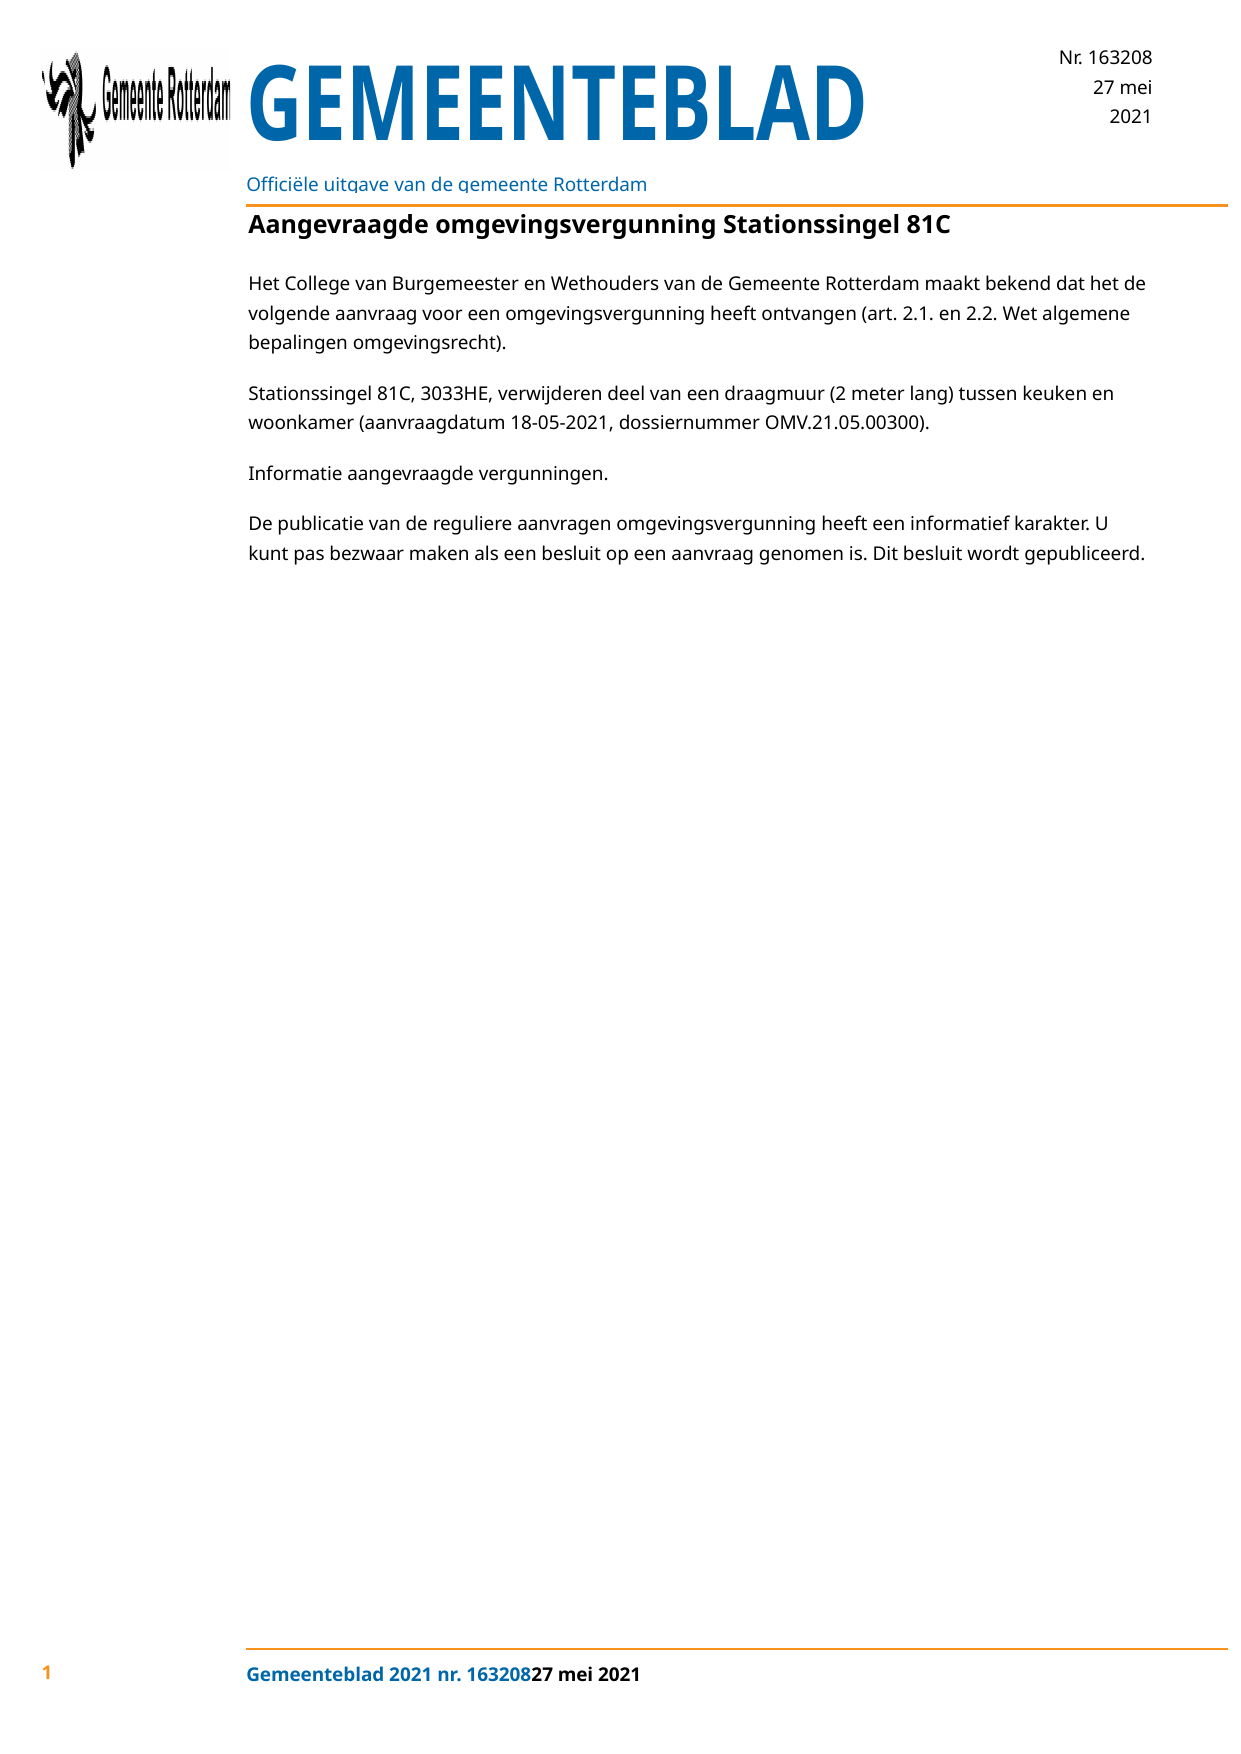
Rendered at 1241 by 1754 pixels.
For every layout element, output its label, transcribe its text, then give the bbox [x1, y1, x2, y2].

text Het College van Burgemeester en Wethouders van de Gemeente Rotterdam maakt bekend dat het de volgende aanvraag voor een omgevingsvergunning heeft ontvangen (art. 2.1. en 2.2. Wet algemene bepalingen omgevingsrecht). [248, 270, 1152, 355]
text De publicatie van de reguliere aanvragen omgevingsvergunning heeft een informatief karakter. U kunt pas bezwaar maken als een besluit op een aanvraag genomen is. Dit besluit wordt gepubliceerd. [248, 510, 1152, 566]
text Aangevraagde omgevingsvergunning Stationssingel 81C [248, 207, 1152, 241]
text Stationssingel 81C, 3033HE, verwijderen deel van een draagmuur (2 meter lang) tussen keuken en woonkamer (aanvraagdatum 18-05-2021, dossiernummer OMV.21.05.00300). [248, 380, 1152, 435]
text Informatie aangevraagde vergunningen. [248, 460, 1152, 486]
picture [41, 47, 231, 172]
